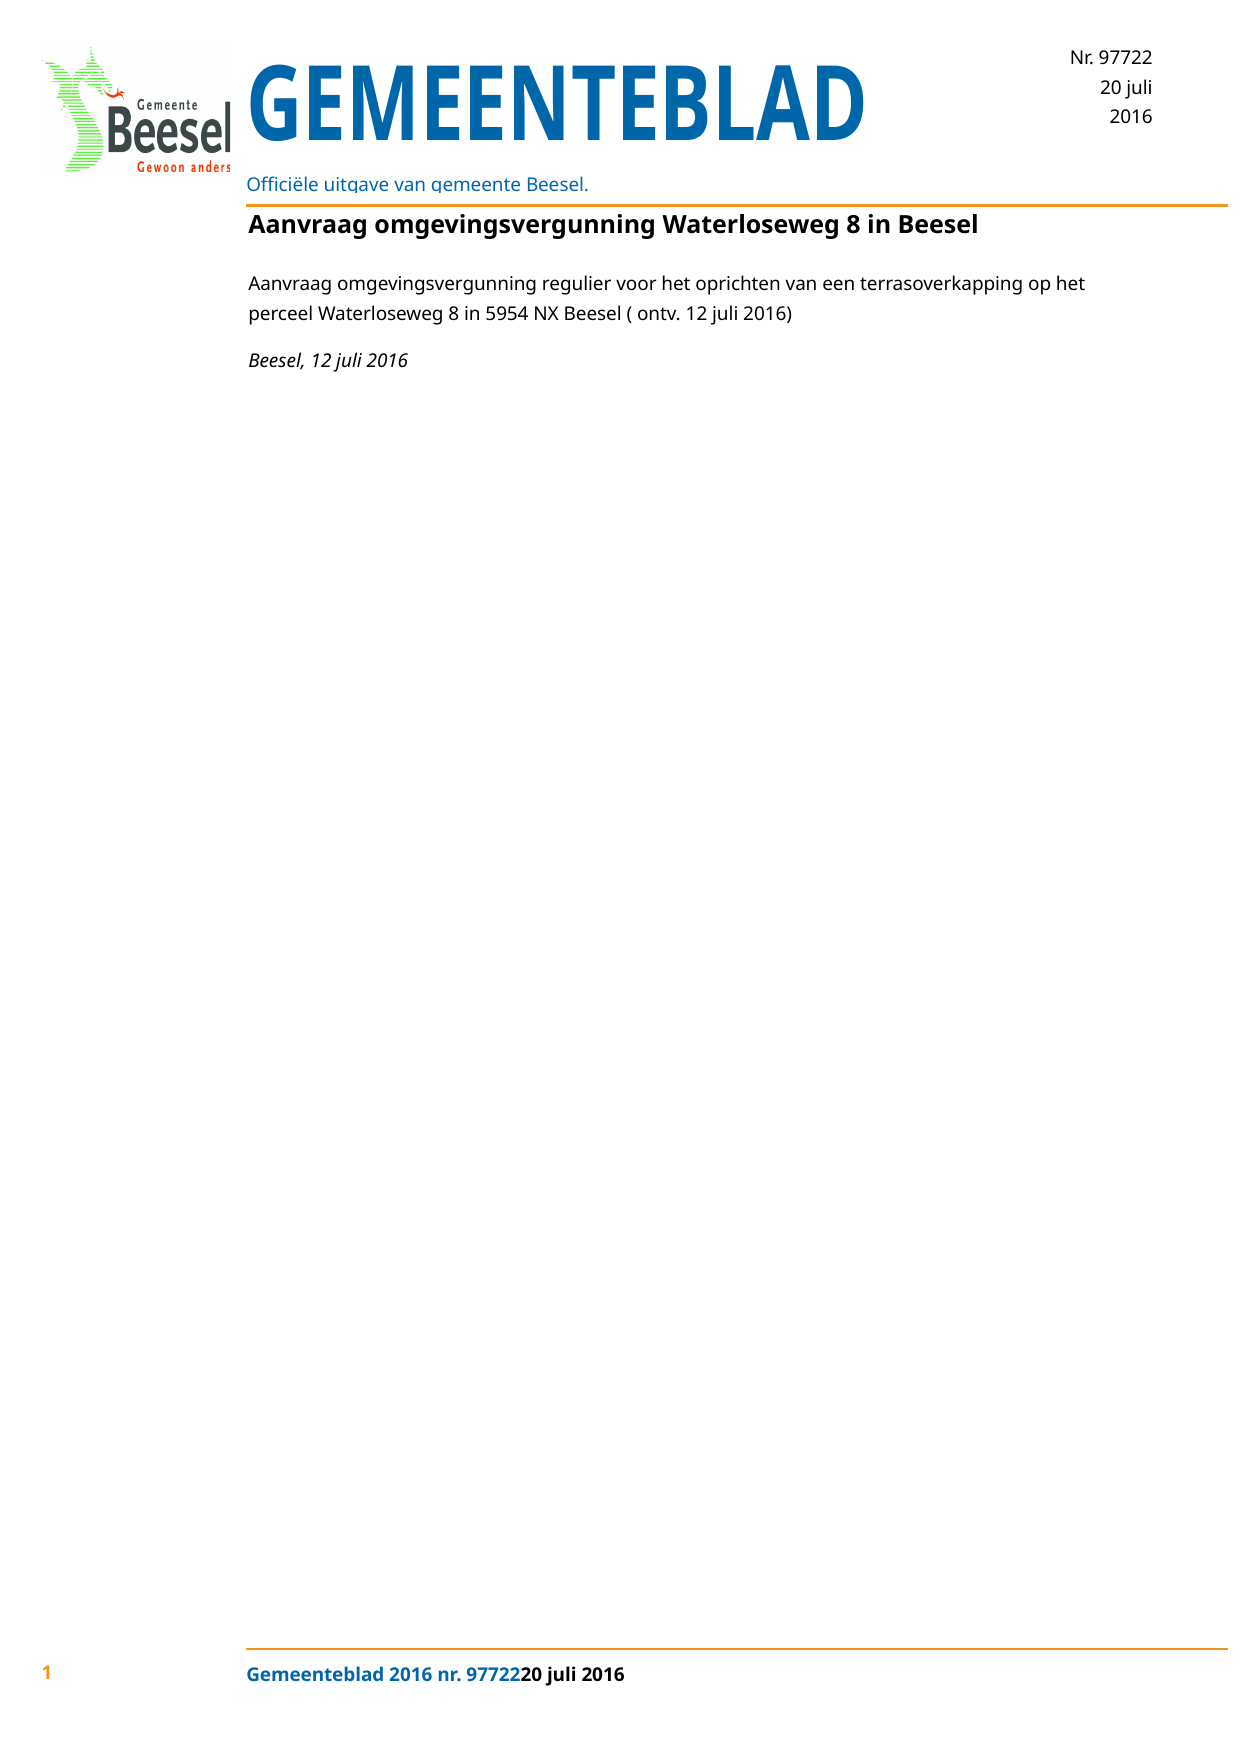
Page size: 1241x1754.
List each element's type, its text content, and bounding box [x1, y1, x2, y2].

text Aanvraag omgevingsvergunning regulier voor het oprichten van een terrasoverkapping op het perceel Waterloseweg 8 in 5954 NX Beesel ( ontv. 12 juli 2016) [248, 270, 1152, 326]
text Beesel, 12 juli 2016 [248, 348, 1152, 373]
picture [41, 47, 231, 172]
text Aanvraag omgevingsvergunning Waterloseweg 8 in Beesel [248, 207, 1152, 241]
